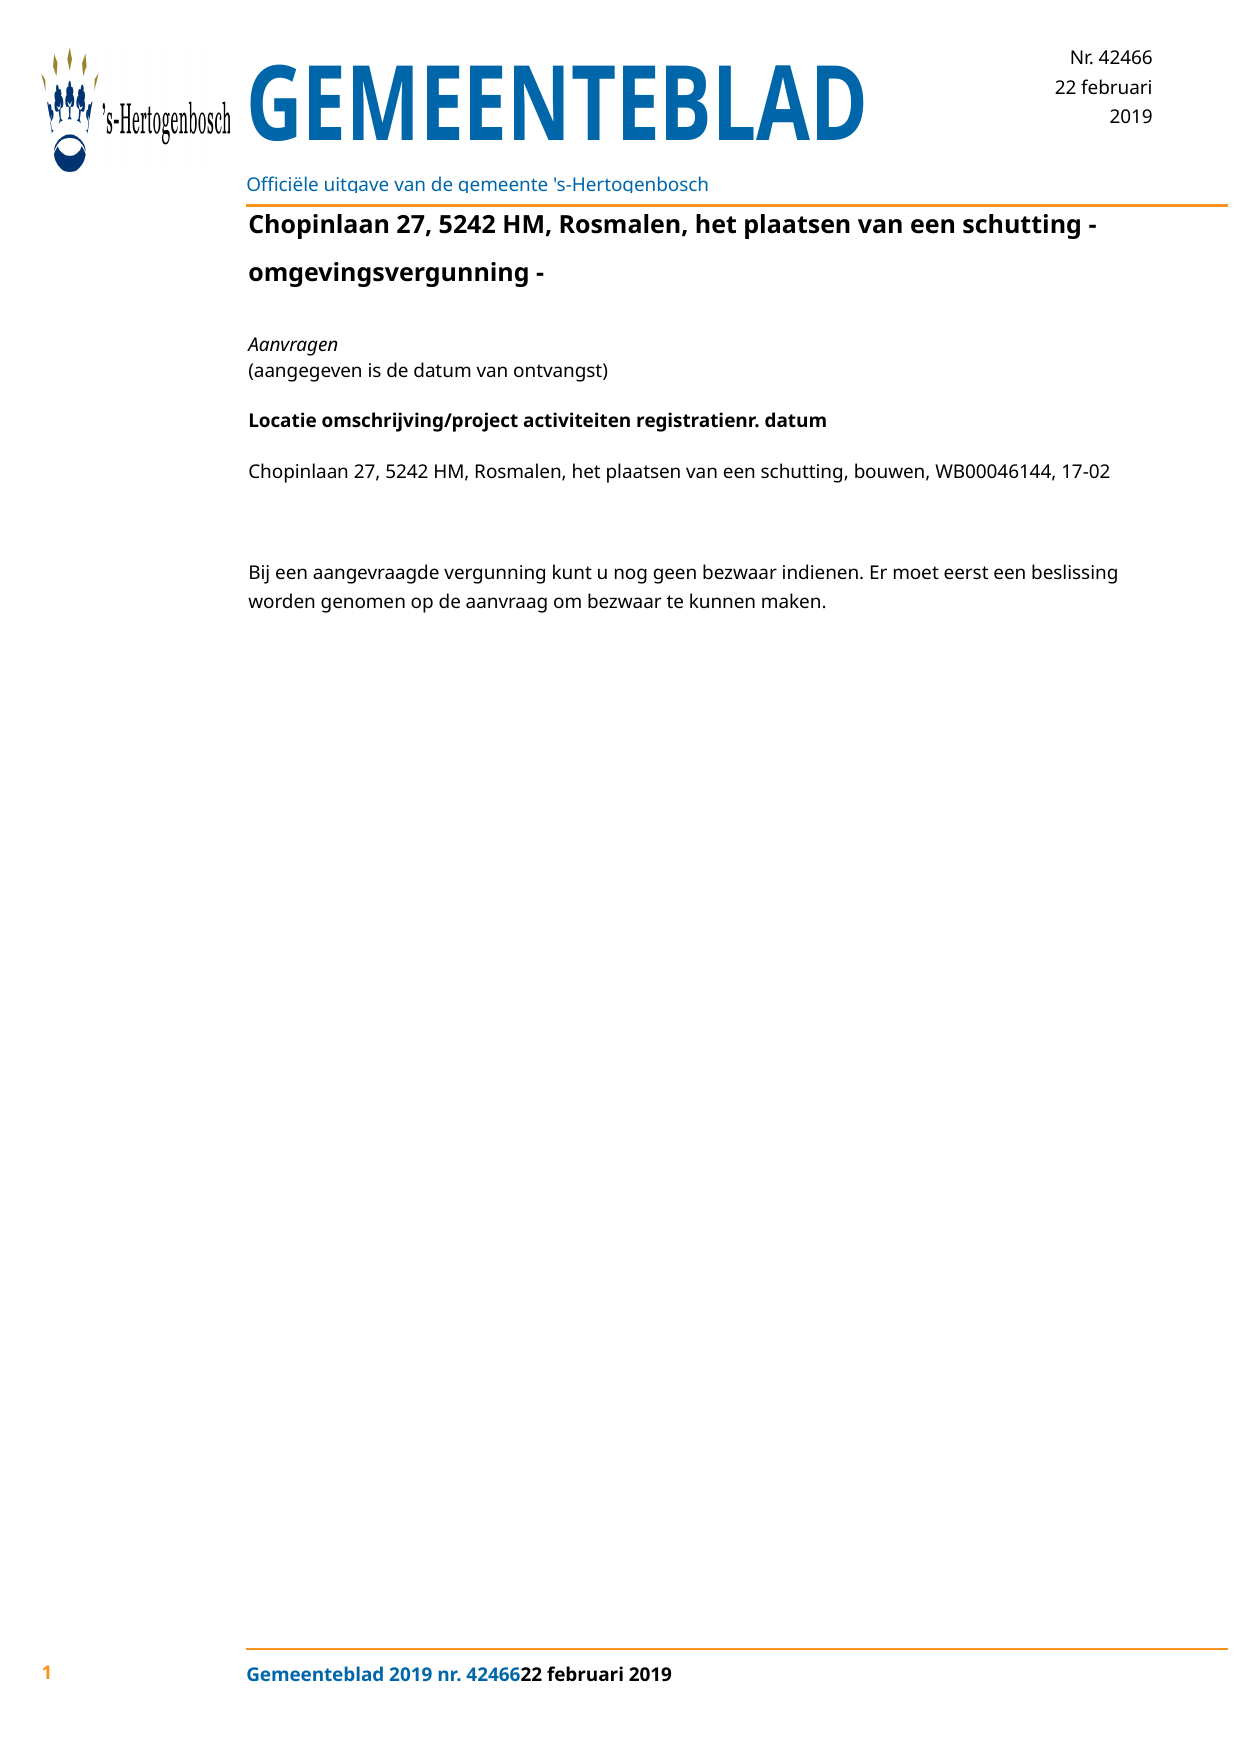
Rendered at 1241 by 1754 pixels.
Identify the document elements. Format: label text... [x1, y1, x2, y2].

text Locatie omschrijving/project activiteiten registratienr. datum [248, 408, 1152, 433]
text Chopinlaan 27, 5242 HM, Rosmalen, het plaatsen van een schutting, bouwen, WB00046144, 17-02 [248, 458, 1152, 484]
text Bij een aangevraagde vergunning kunt u nog geen bezwaar indienen. Er moet eerst een beslissing worden genomen op de aanvraag om bezwaar te kunnen maken. [248, 559, 1152, 614]
picture [41, 47, 231, 172]
text Chopinlaan 27, 5242 HM, Rosmalen, het plaatsen van een schutting - omgevingsvergunning - [248, 207, 1152, 288]
text Aanvragen [248, 331, 1152, 357]
text (aangegeven is de datum van ontvangst) [248, 357, 1152, 383]
